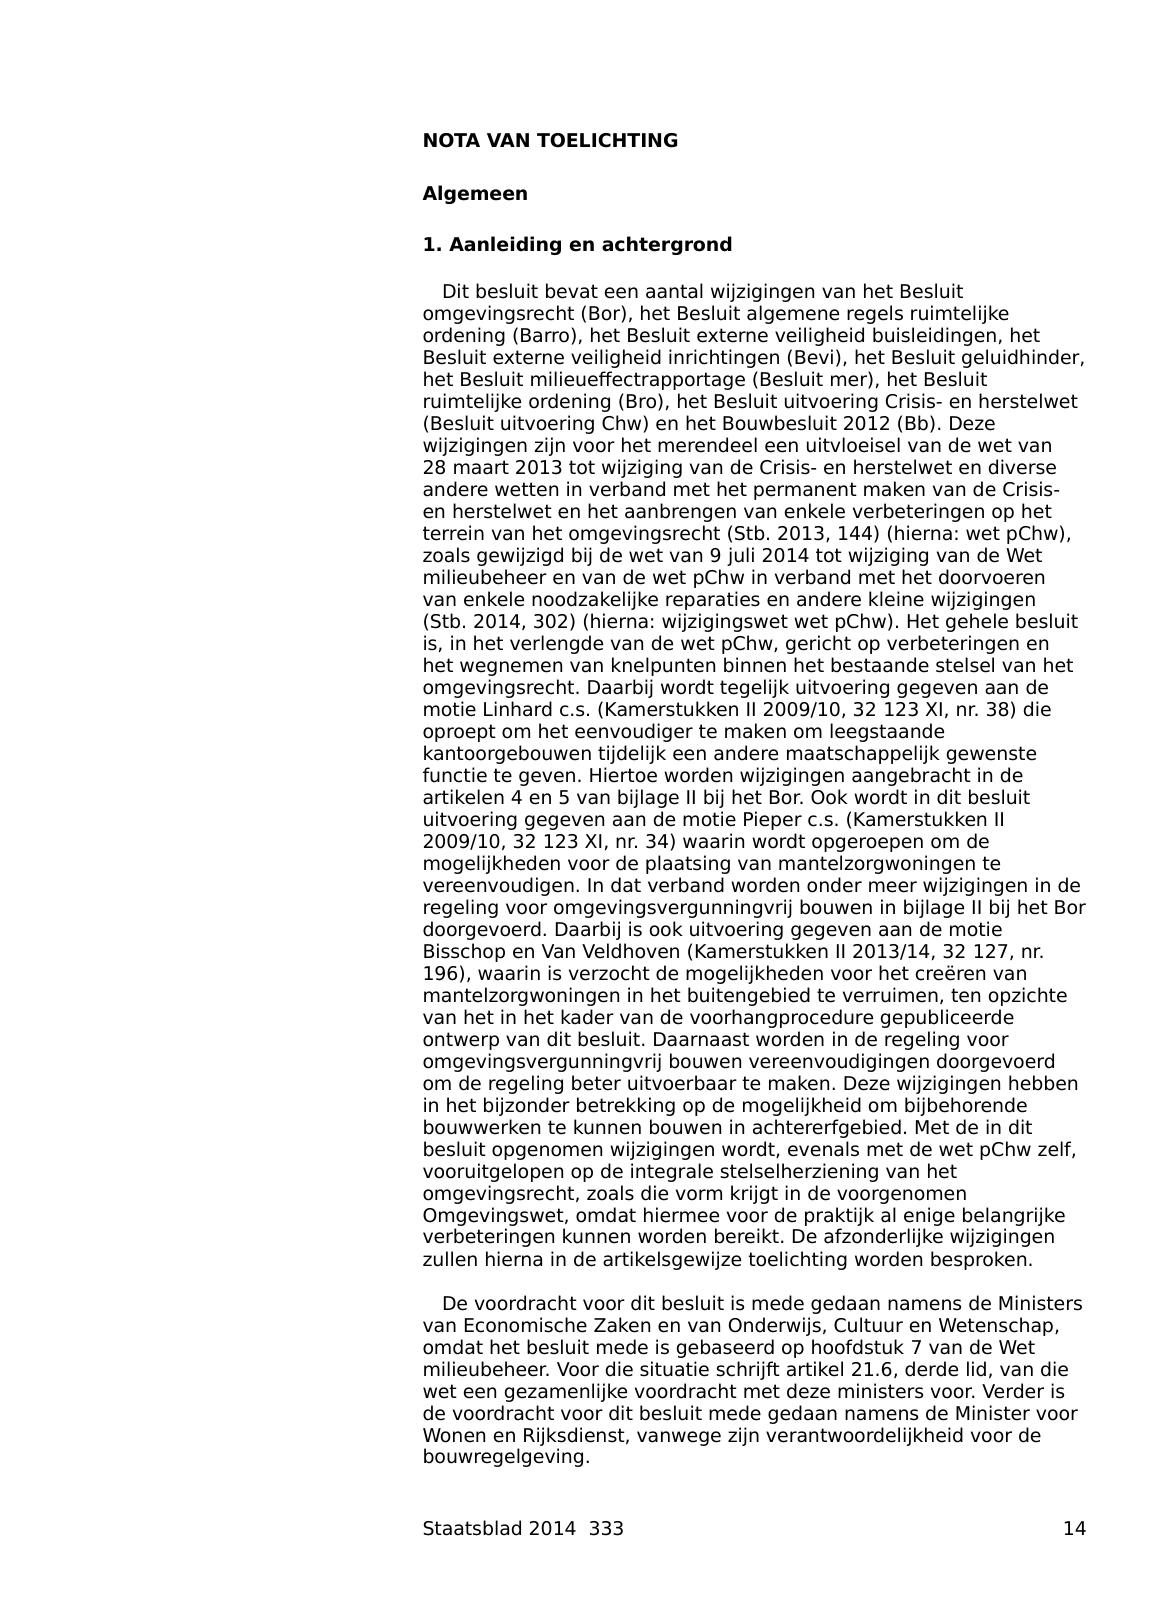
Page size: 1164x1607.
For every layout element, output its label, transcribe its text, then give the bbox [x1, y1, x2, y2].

subtitle NOTA VAN TOELICHTING [422, 130, 1087, 152]
subtitle 1. Aanleiding en achtergrond [422, 234, 1087, 256]
text Dit besluit bevat een aantal wijzigingen van het Besluit omgevingsrecht (Bor), het Besluit algemene regels ruimtelijke ordening (Barro), het Besluit externe veiligheid buisleidingen, het Besluit externe veiligheid inrichtingen (Bevi), het Besluit geluidhinder, het Besluit milieueffectrapportage (Besluit mer), het Besluit ruimtelijke ordening (Bro), het Besluit uitvoering Crisis- en herstelwet (Besluit uitvoering Chw) en het Bouwbesluit 2012 (Bb). Deze wijzigingen zijn voor het merendeel een uitvloeisel van de wet van 28 maart 2013 tot wijziging van de Crisis- en herstelwet en diverse andere wetten in verband met het permanent maken van de Crisis- en herstelwet en het aanbrengen van enkele verbeteringen op het terrein van het omgevingsrecht (Stb. 2013, 144) (hierna: wet pChw), zoals gewijzigd bij de wet van 9 juli 2014 tot wijziging van de Wet milieubeheer en van de wet pChw in verband met het doorvoeren van enkele noodzakelijke reparaties en andere kleine wijzigingen (Stb. 2014, 302) (hierna: wijzigingswet wet pChw). Het gehele besluit is, in het verlengde van de wet pChw, gericht op verbeteringen en het wegnemen van knelpunten binnen het bestaande stelsel van het omgevingsrecht. Daarbij wordt tegelijk uitvoering gegeven aan de motie Linhard c.s. (Kamerstukken II 2009/10, 32 123 XI, nr. 38) die oproept om het eenvoudiger te maken om leegstaande kantoorgebouwen tijdelijk een andere maatschappelijk gewenste functie te geven. Hiertoe worden wijzigingen aangebracht in de artikelen 4 en 5 van bijlage II bij het Bor. Ook wordt in dit besluit uitvoering gegeven aan de motie Pieper c.s. (Kamerstukken II 2009/10, 32 123 XI, nr. 34) waarin wordt opgeroepen om de mogelijkheden voor de plaatsing van mantelzorgwoningen te vereenvoudigen. In dat verband worden onder meer wijzigingen in de regeling voor omgevingsvergunningvrij bouwen in bijlage II bij het Bor doorgevoerd. Daarbij is ook uitvoering gegeven aan de motie Bisschop en Van Veldhoven (Kamerstukken II 2013/14, 32 127, nr. 196), waarin is verzocht de mogelijkheden voor het creëren van mantelzorgwoningen in het buitengebied te verruimen, ten opzichte van het in het kader van de voorhangprocedure gepubliceerde ontwerp van dit besluit. Daarnaast worden in de regeling voor omgevingsvergunningvrij bouwen vereenvoudigingen doorgevoerd om de regeling beter uitvoerbaar te maken. Deze wijzigingen hebben in het bijzonder betrekking op de mogelijkheid om bijbehorende bouwwerken te kunnen bouwen in achtererfgebied. Met de in dit besluit opgenomen wijzigingen wordt, evenals met de wet pChw zelf, vooruitgelopen op de integrale stelselherziening van het omgevingsrecht, zoals die vorm krijgt in de voorgenomen Omgevingswet, omdat hiermee voor de praktijk al enige belangrijke verbeteringen kunnen worden bereikt. De afzonderlijke wijzigingen zullen hierna in de artikelsgewijze toelichting worden besproken. [422, 281, 1087, 1270]
subtitle Algemeen [422, 182, 1087, 204]
text De voordracht voor dit besluit is mede gedaan namens de Ministers van Economische Zaken en van Onderwijs, Cultuur en Wetenschap, omdat het besluit mede is gebaseerd op hoofdstuk 7 van de Wet milieubeheer. Voor die situatie schrijft artikel 21.6, derde lid, van die wet een gezamenlijke voordracht met deze ministers voor. Verder is de voordracht voor dit besluit mede gedaan namens de Minister voor Wonen en Rijksdienst, vanwege zijn verantwoordelijkheid voor de bouwregelgeving. [422, 1293, 1087, 1468]
